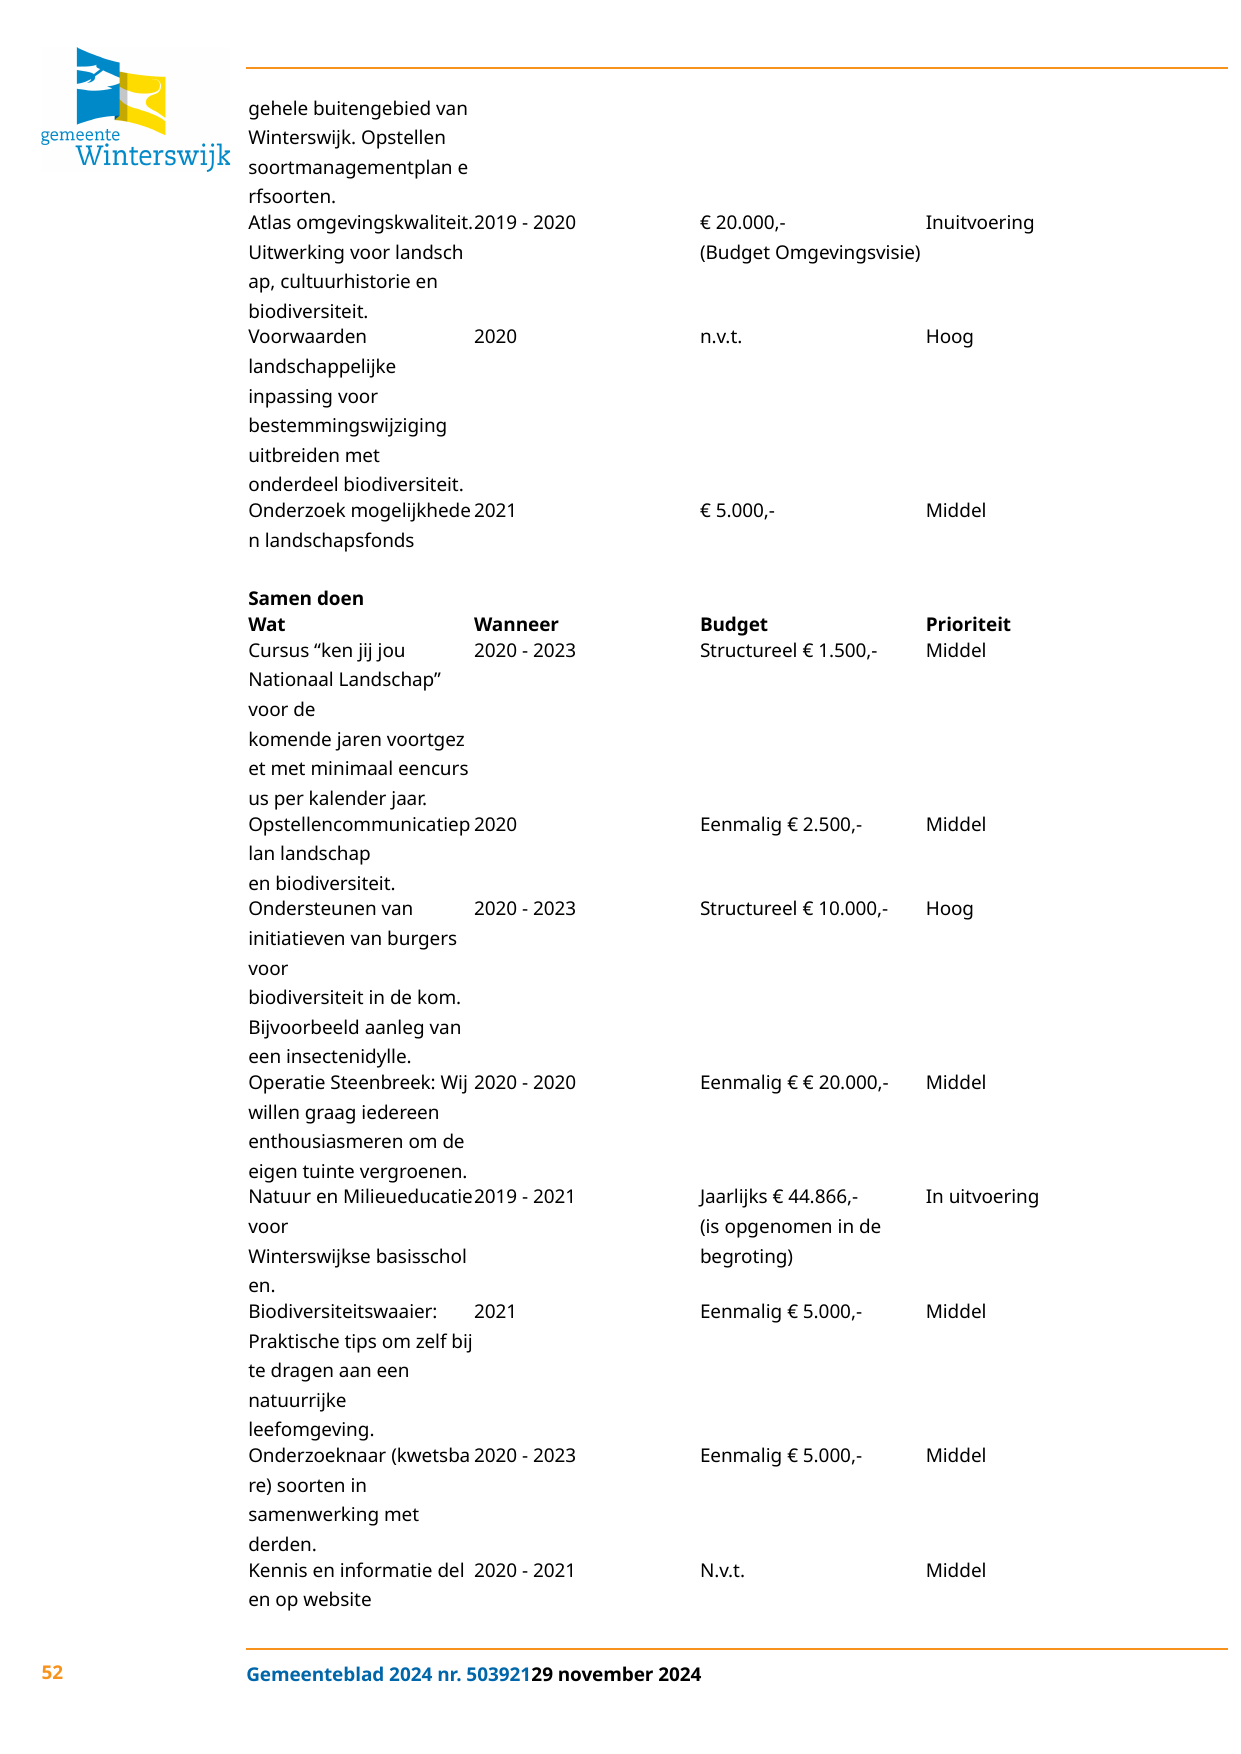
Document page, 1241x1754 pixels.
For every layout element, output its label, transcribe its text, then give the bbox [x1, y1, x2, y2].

table_cell 2020 [474, 324, 700, 497]
table_cell Hoog [926, 324, 1152, 497]
picture [225, 153, 231, 162]
table_cell Middel [926, 1069, 1152, 1184]
table_cell Hoog [926, 896, 1152, 1069]
table_cell Middel [926, 498, 1152, 553]
table_cell 2020 - 2021 [474, 1557, 700, 1612]
picture [41, 47, 231, 172]
table_cell Prioriteit [926, 611, 1152, 637]
table_cell 2021 [474, 1298, 700, 1442]
table_cell [474, 95, 700, 209]
table_cell 2020 - 2020 [474, 1069, 700, 1184]
table_cell Middel [926, 1557, 1152, 1612]
table_cell Middel [926, 1442, 1152, 1557]
table_cell In uitvoering [926, 1184, 1152, 1298]
table_cell Structureel € 1.500,- [700, 637, 926, 811]
table_cell Kennis en informatie delen op website [248, 1557, 474, 1612]
table_cell Biodiversiteitswaaier: Praktische tips om zelf bij te dragen aan een natuurrijke leefomgeving. [248, 1298, 474, 1442]
table_cell n.v.t. [700, 324, 926, 497]
table_cell [926, 95, 1152, 209]
table_cell Middel [926, 637, 1152, 811]
table_cell Eenmalig € 2.500,- [700, 811, 926, 896]
table_cell N.v.t. [700, 1557, 926, 1612]
table_cell Middel [926, 811, 1152, 896]
table_cell [700, 95, 926, 209]
table_cell € 5.000,- [700, 498, 926, 553]
table_cell Atlas omgevingskwaliteit. Uitwerking voor landschap, cultuurhistorie en biodiversiteit. [248, 209, 474, 324]
table_cell Jaarlijks € 44.866,- (is opgenomen in de begroting) [700, 1184, 926, 1298]
table_header Samen doen [248, 586, 1152, 611]
table_cell Budget [700, 611, 926, 637]
table_cell Natuur en Milieueducatie voor Winterswijkse basisscholen. [248, 1184, 474, 1298]
table_cell Opstellencommunicatieplan landschap en biodiversiteit. [248, 811, 474, 896]
table_cell 2020 - 2023 [474, 637, 700, 811]
table_cell Structureel € 10.000,- [700, 896, 926, 1069]
table_cell 2020 - 2023 [474, 896, 700, 1069]
table_cell 2020 - 2023 [474, 1442, 700, 1557]
table_cell Eenmalig € 5.000,- [700, 1442, 926, 1557]
table_cell Wanneer [474, 611, 700, 637]
table_cell Onderzoek mogelijkheden landschapsfonds [248, 498, 474, 553]
table_cell Inuitvoering [926, 209, 1152, 324]
table_cell Cursus “ken jij jou Nationaal Landschap” voor de komende jaren voortgezet met minimaal eencursus per kalender jaar. [248, 637, 474, 811]
table_cell Operatie Steenbreek: Wij willen graag iedereen enthousiasmeren om de eigen tuinte vergroenen. [248, 1069, 474, 1184]
table_cell € 20.000,- (Budget Omgevingsvisie) [700, 209, 926, 324]
table_cell Ondersteunen van initiatieven van burgers voor biodiversiteit in de kom. Bijvoorbeeld aanleg van een insectenidylle. [248, 896, 474, 1069]
table_cell Voorwaarden landschappelijke inpassing voor bestemmingswijziging uitbreiden met onderdeel biodiversiteit. [248, 324, 474, 497]
table_cell Middel [926, 1298, 1152, 1442]
table_cell Eenmalig € 5.000,- [700, 1298, 926, 1442]
table_cell Wat [248, 611, 474, 637]
table_cell Onderzoeknaar (kwetsbare) soorten in samenwerking met derden. [248, 1442, 474, 1557]
table_cell 2019 - 2021 [474, 1184, 700, 1298]
table_cell 2020 [474, 811, 700, 896]
table_cell Eenmalig € € 20.000,- [700, 1069, 926, 1184]
table_cell 2021 [474, 498, 700, 553]
table_cell gehele buitengebied van Winterswijk. Opstellen soortmanagementplan erfsoorten. [248, 95, 474, 209]
table_cell 2019 - 2020 [474, 209, 700, 324]
